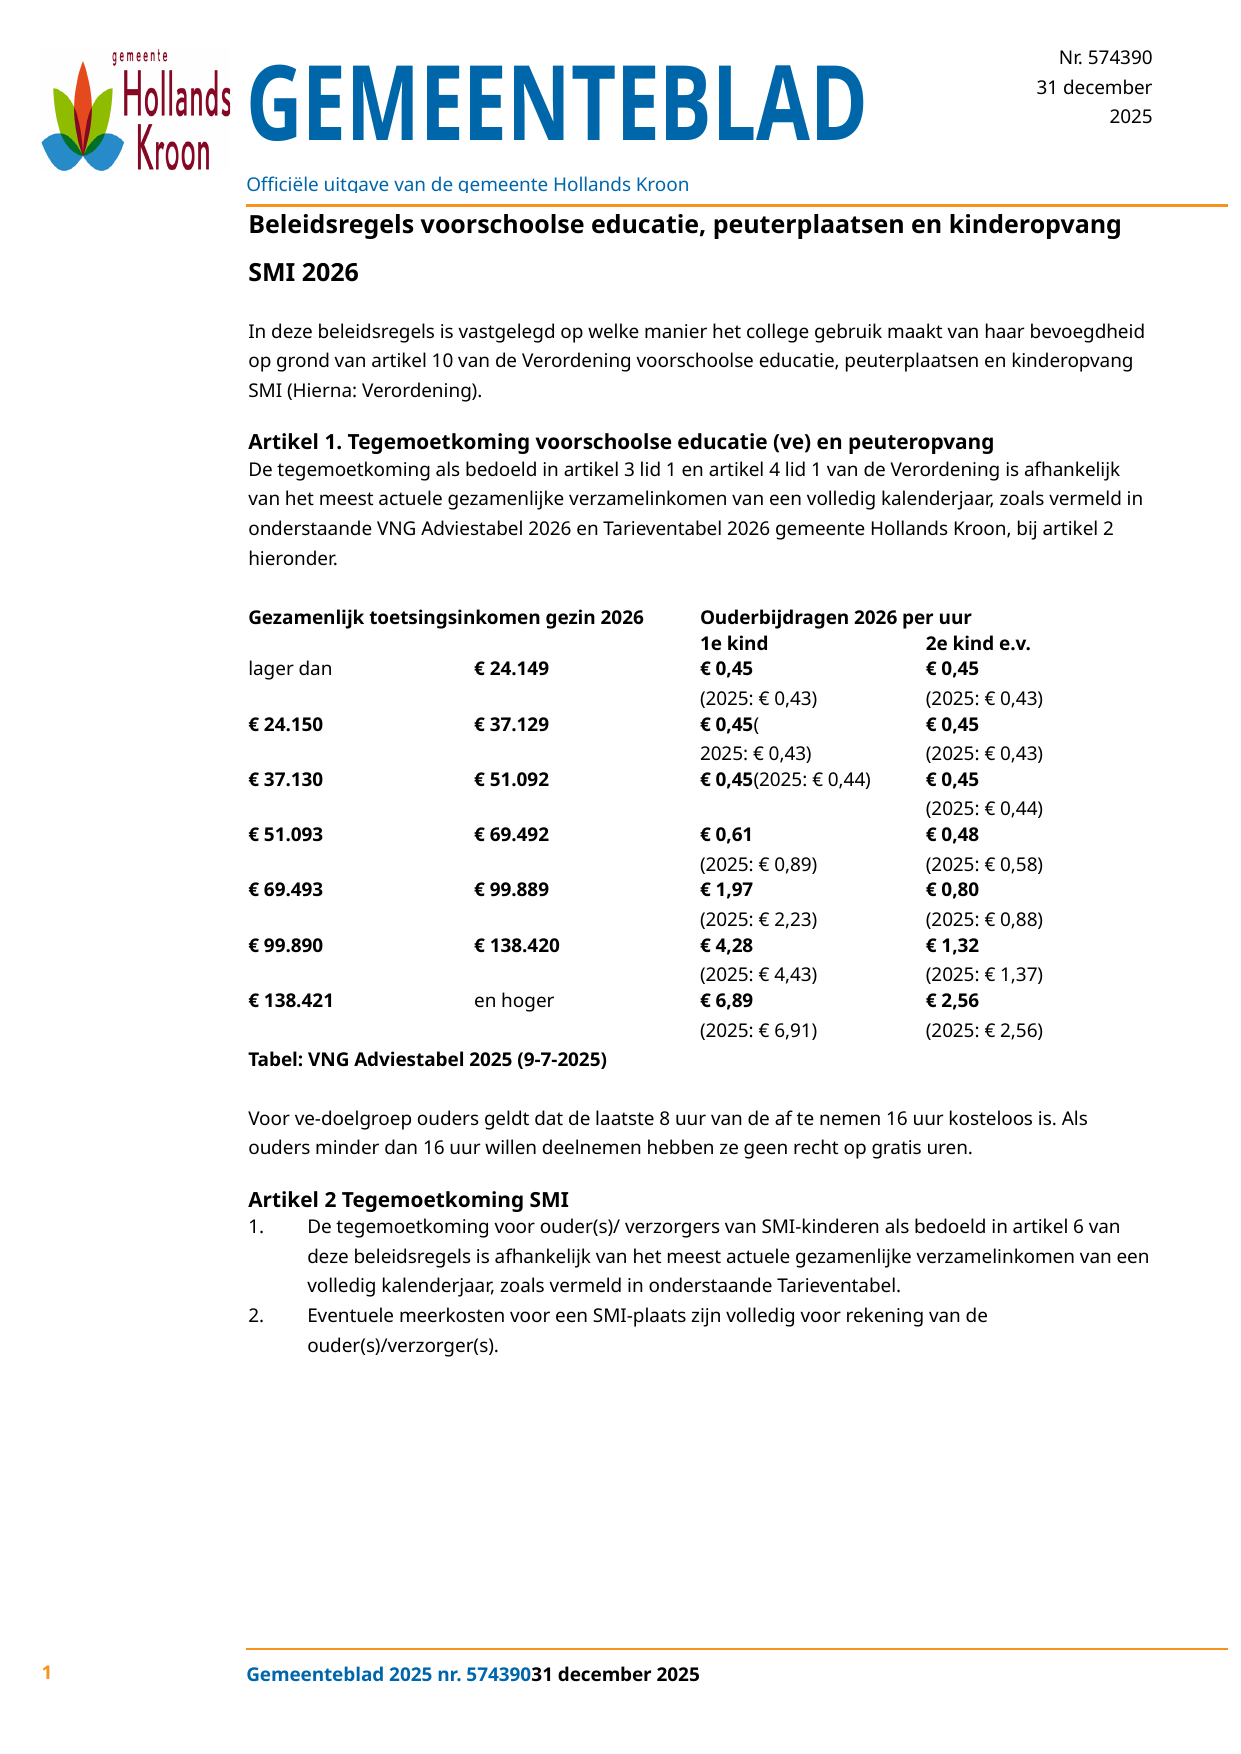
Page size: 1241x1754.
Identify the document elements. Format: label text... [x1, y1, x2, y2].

table_cell € 0,45(2025: € 0,44) [700, 766, 926, 821]
text Voor ve-doelgroep ouders geldt dat de laatste 8 uur van de af te nemen 16 uur kosteloos is. Als ouders minder dan 16 uur willen deelnemen hebben ze geen recht op gratis uren. [248, 1105, 1152, 1160]
table_cell € 4,28 (2025: € 4,43) [700, 932, 926, 987]
table_cell € 1,97 (2025: € 2,23) [700, 877, 926, 932]
table_cell € 0,45 (2025: € 0,44) [926, 766, 1152, 821]
text De tegemoetkoming als bedoeld in artikel 3 lid 1 en artikel 4 lid 1 van de Verordening is afhankelijk van het meest actuele gezamenlijke verzamelinkomen van een volledig kalenderjaar, zoals vermeld in onderstaande VNG Adviestabel 2026 en Tarieventabel 2026 gemeente Hollands Kroon, bij artikel 2 hieronder. [248, 456, 1152, 570]
table_cell € 69.492 [474, 821, 700, 877]
table_cell € 24.149 [474, 655, 700, 711]
table_cell € 99.890 [248, 932, 474, 987]
text Artikel 1. Tegemoetkoming voorschoolse educatie (ve) en peuteropvang [248, 427, 1152, 456]
table_cell € 2,56 (2025: € 2,56) [926, 987, 1152, 1043]
table_cell € 0,45 (2025: € 0,43) [926, 655, 1152, 711]
table_cell € 99.889 [474, 877, 700, 932]
table_cell € 138.420 [474, 932, 700, 987]
table_cell 2e kind e.v. [926, 630, 1152, 655]
table_cell € 0,48 (2025: € 0,58) [926, 821, 1152, 877]
table_cell en hoger [474, 987, 700, 1043]
table_cell lager dan [248, 655, 474, 711]
table_cell [248, 630, 700, 655]
table_cell € 51.092 [474, 766, 700, 821]
table_cell 1e kind [700, 630, 926, 655]
table_header Ouderbijdragen 2026 per uur [700, 604, 1152, 630]
list Eventuele meerkosten voor een SMI-plaats zijn volledig voor rekening van de ouder(s)/verzorger(s). [248, 1302, 1152, 1357]
table_cell € 51.093 [248, 821, 474, 877]
table_cell € 0,45 (2025: € 0,43) [700, 655, 926, 711]
table_cell € 138.421 [248, 987, 474, 1043]
table_cell € 6,89 (2025: € 6,91) [700, 987, 926, 1043]
list De tegemoetkoming voor ouder(s)/ verzorgers van SMI-kinderen als bedoeld in artikel 6 van deze beleidsregels is afhankelijk van het meest actuele gezamenlijke verzamelinkomen van een volledig kalenderjaar, zoals vermeld in onderstaande Tarieventabel. [248, 1213, 1152, 1298]
table_cell € 0,45( 2025: € 0,43) [700, 711, 926, 766]
table_header Gezamenlijk toetsingsinkomen gezin 2026 [248, 604, 700, 630]
text Artikel 2 Tegemoetkoming SMI [248, 1185, 1152, 1213]
table_cell € 0,61 (2025: € 0,89) [700, 821, 926, 877]
table_cell € 24.150 [248, 711, 474, 766]
text Tabel: VNG Adviestabel 2025 (9-7-2025) [248, 1046, 1152, 1072]
text In deze beleidsregels is vastgelegd op welke manier het college gebruik maakt van haar bevoegdheid op grond van artikel 10 van de Verordening voorschoolse educatie, peuterplaatsen en kinderopvang SMI (Hierna: Verordening). [248, 318, 1152, 403]
table_cell € 0,45 (2025: € 0,43) [926, 711, 1152, 766]
table_cell € 37.129 [474, 711, 700, 766]
table_cell € 69.493 [248, 877, 474, 932]
table_cell € 0,80 (2025: € 0,88) [926, 877, 1152, 932]
table_cell € 37.130 [248, 766, 474, 821]
text Beleidsregels voorschoolse educatie, peuterplaatsen en kinderopvang SMI 2026 [248, 207, 1152, 288]
picture [41, 47, 231, 172]
table_cell € 1,32 (2025: € 1,37) [926, 932, 1152, 987]
